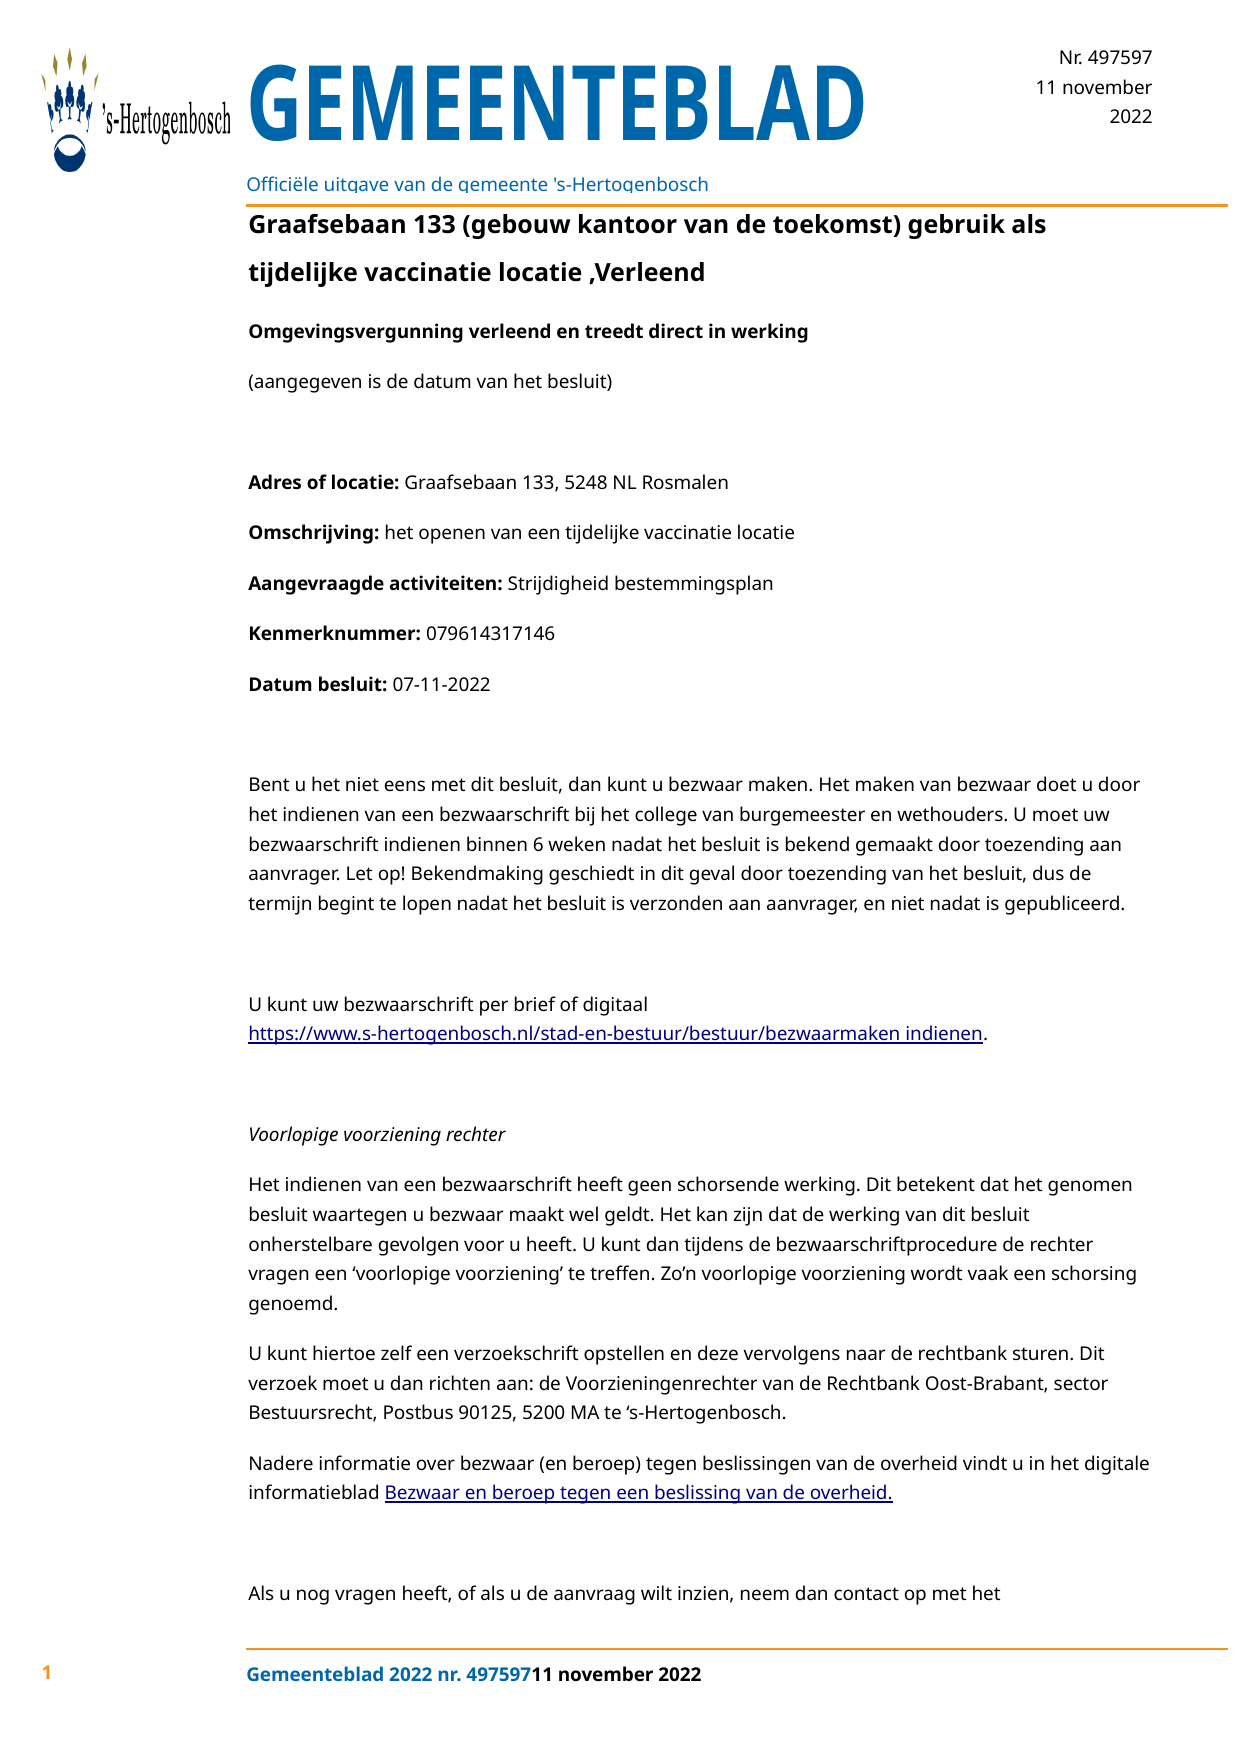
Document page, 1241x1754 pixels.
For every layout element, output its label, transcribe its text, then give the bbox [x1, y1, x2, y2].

text Adres of locatie: Graafsebaan 133, 5248 NL Rosmalen [248, 469, 1152, 495]
text Voorlopige voorziening rechter [248, 1121, 1152, 1147]
text Kenmerknummer: 079614317146 [248, 620, 1152, 646]
text U kunt uw bezwaarschrift per brief of digitaal https://www.s-hertogenbosch.nl/stad-en-bestuur/bestuur/bezwaarmaken indienen. [248, 991, 1152, 1046]
text (aangegeven is de datum van het besluit) [248, 368, 1152, 394]
text Aangevraagde activiteiten: Strijdigheid bestemmingsplan [248, 570, 1152, 596]
text Datum besluit: 07-11-2022 [248, 671, 1152, 697]
text Bent u het niet eens met dit besluit, dan kunt u bezwaar maken. Het maken van bezwaar doet u door het indienen van een bezwaarschrift bij het college van burgemeester en wethouders. U moet uw bezwaarschrift indienen binnen 6 weken nadat het besluit is bekend gemaakt door toezending aan aanvrager. Let op! Bekendmaking geschiedt in dit geval door toezending van het besluit, dus de termijn begint te lopen nadat het besluit is verzonden aan aanvrager, en niet nadat is gepubliceerd. [248, 772, 1152, 916]
text Nadere informatie over bezwaar (en beroep) tegen beslissingen van de overheid vindt u in het digitale informatieblad Bezwaar en beroep tegen een beslissing van de overheid. [248, 1450, 1152, 1505]
picture [41, 47, 231, 172]
text Omschrijving: het openen van een tijdelijke vaccinatie locatie [248, 519, 1152, 545]
text U kunt hiertoe zelf een verzoekschrift opstellen en deze vervolgens naar de rechtbank sturen. Dit verzoek moet u dan richten aan: de Voorzieningenrechter van de Rechtbank Oost-Brabant, sector Bestuursrecht, Postbus 90125, 5200 MA te ‘s-Hertogenbosch. [248, 1340, 1152, 1425]
text Graafsebaan 133 (gebouw kantoor van de toekomst) gebruik als tijdelijke vaccinatie locatie ,Verleend [248, 207, 1152, 288]
text Het indienen van een bezwaarschrift heeft geen schorsende werking. Dit betekent dat het genomen besluit waartegen u bezwaar maakt wel geldt. Het kan zijn dat de werking van dit besluit onherstelbare gevolgen voor u heeft. U kunt dan tijdens de bezwaarschriftprocedure de rechter vragen een ‘voorlopige voorziening’ te treffen. Zo’n voorlopige voorziening wordt vaak een schorsing genoemd. [248, 1172, 1152, 1316]
text Als u nog vragen heeft, of als u de aanvraag wilt inzien, neem dan contact op met het [248, 1580, 1152, 1606]
text Omgevingsvergunning verleend en treedt direct in werking [248, 318, 1152, 344]
